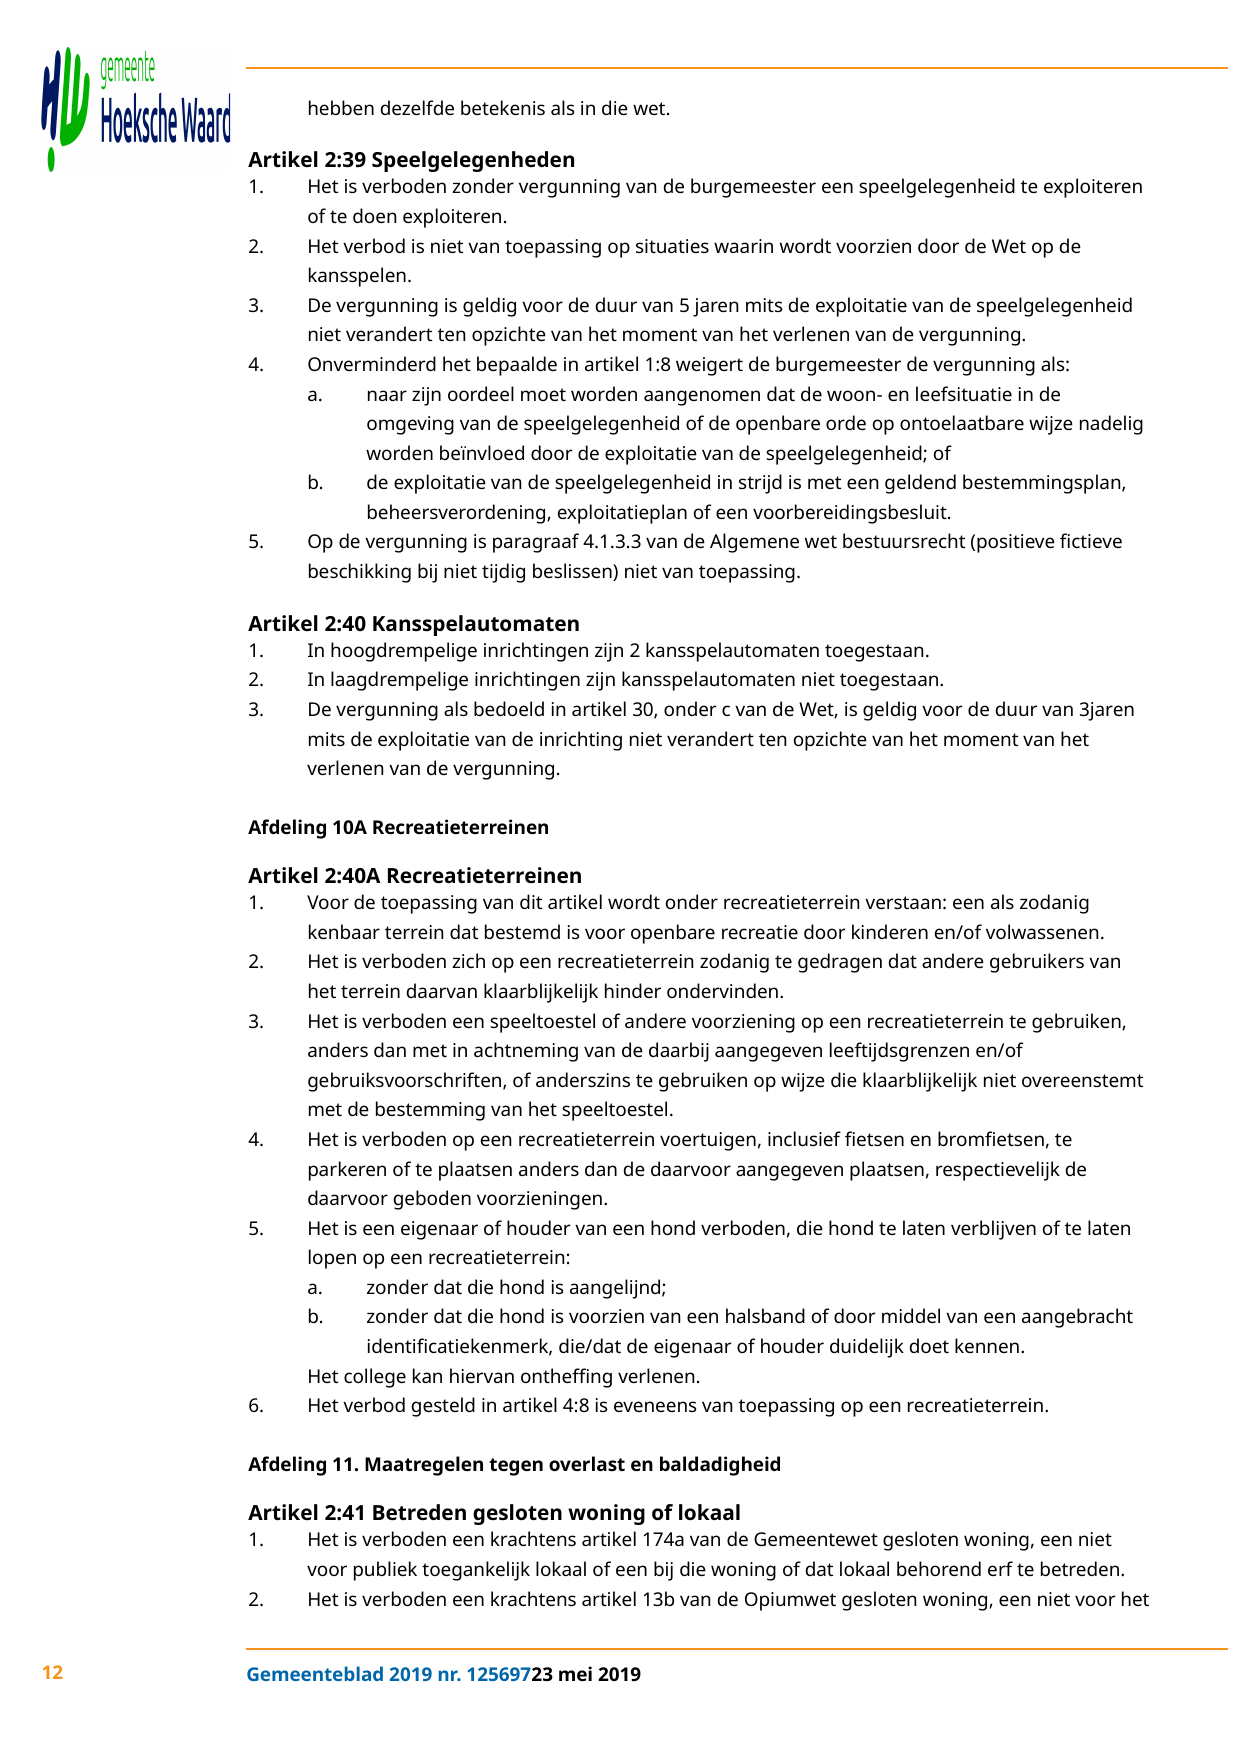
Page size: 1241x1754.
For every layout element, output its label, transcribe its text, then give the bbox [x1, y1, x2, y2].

list Het verbod is niet van toepassing op situaties waarin wordt voorzien door de Wet op de kansspelen. [248, 233, 1152, 288]
list In laagdrempelige inrichtingen zijn kansspelautomaten niet toegestaan. [248, 667, 1152, 692]
list Het is een eigenaar of houder van een hond verboden, die hond te laten verblijven of te laten lopen op een recreatieterrein: [248, 1215, 1152, 1270]
list Het is verboden zich op een recreatieterrein zodanig te gedragen dat andere gebruikers van het terrein daarvan klaarblijkelijk hinder ondervinden. [248, 949, 1152, 1004]
list Onverminderd het bepaalde in artikel 1:8 weigert de burgemeester de vergunning als: [248, 351, 1152, 377]
list De vergunning als bedoeld in artikel 30, onder c van de Wet, is geldig voor de duur van 3jaren mits de exploitatie van de inrichting niet verandert ten opzichte van het moment van het verlenen van de vergunning. [248, 696, 1152, 781]
list Het is verboden op een recreatieterrein voertuigen, inclusief fietsen en bromfietsen, te parkeren of te plaatsen anders dan de daarvoor aangegeven plaatsen, respectievelijk de daarvoor geboden voorzieningen. [248, 1126, 1152, 1211]
text Artikel 2:39 Speelgelegenheden [248, 145, 1152, 174]
text Afdeling 10A Recreatieterreinen [248, 814, 1152, 840]
text Artikel 2:40 Kansspelautomaten [248, 609, 1152, 637]
list Het is verboden een krachtens artikel 13b van de Opiumwet gesloten woning, een niet voor het [248, 1586, 1152, 1612]
list Voor de toepassing van dit artikel wordt onder recreatieterrein verstaan: een als zodanig kenbaar terrein dat bestemd is voor openbare recreatie door kinderen en/of volwassenen. [248, 889, 1152, 945]
list Het college kan hiervan ontheffing verlenen. [248, 1363, 1152, 1389]
text Afdeling 11. Maatregelen tegen overlast en baldadigheid [248, 1452, 1152, 1477]
list naar zijn oordeel moet worden aangenomen dat de woon- en leefsituatie in de omgeving van de speelgelegenheid of de openbare orde op ontoelaatbare wijze nadelig worden beïnvloed door de exploitatie van de speelgelegenheid; of [307, 381, 1152, 466]
list Het is verboden een krachtens artikel 174a van de Gemeentewet gesloten woning, een niet voor publiek toegankelijk lokaal of een bij die woning of dat lokaal behorend erf te betreden. [248, 1527, 1152, 1582]
list De vergunning is geldig voor de duur van 5 jaren mits de exploitatie van de speelgelegenheid niet verandert ten opzichte van het moment van het verlenen van de vergunning. [248, 292, 1152, 347]
list hebben dezelfde betekenis als in die wet. [248, 95, 1152, 121]
list de exploitatie van de speelgelegenheid in strijd is met een geldend bestemmingsplan, beheersverordening, exploitatieplan of een voorbereidingsbesluit. [307, 469, 1152, 525]
text Artikel 2:41 Betreden gesloten woning of lokaal [248, 1498, 1152, 1527]
picture [41, 47, 231, 172]
text Artikel 2:40A Recreatieterreinen [248, 861, 1152, 889]
list Het is verboden zonder vergunning van de burgemeester een speelgelegenheid te exploiteren of te doen exploiteren. [248, 174, 1152, 229]
list zonder dat die hond is aangelijnd; [307, 1274, 1152, 1300]
list Het verbod gesteld in artikel 4:8 is eveneens van toepassing op een recreatieterrein. [248, 1392, 1152, 1418]
list zonder dat die hond is voorzien van een halsband of door middel van een aangebracht identificatiekenmerk, die/dat de eigenaar of houder duidelijk doet kennen. [307, 1304, 1152, 1359]
list In hoogdrempelige inrichtingen zijn 2 kansspelautomaten toegestaan. [248, 637, 1152, 663]
list Het is verboden een speeltoestel of andere voorziening op een recreatieterrein te gebruiken, anders dan met in achtneming van de daarbij aangegeven leeftijdsgrenzen en/of gebruiksvoorschriften, of anderszins te gebruiken op wijze die klaarblijkelijk niet overeenstemt met de bestemming van het speeltoestel. [248, 1008, 1152, 1122]
list Op de vergunning is paragraaf 4.1.3.3 van de Algemene wet bestuursrecht (positieve fictieve beschikking bij niet tijdig beslissen) niet van toepassing. [248, 529, 1152, 584]
